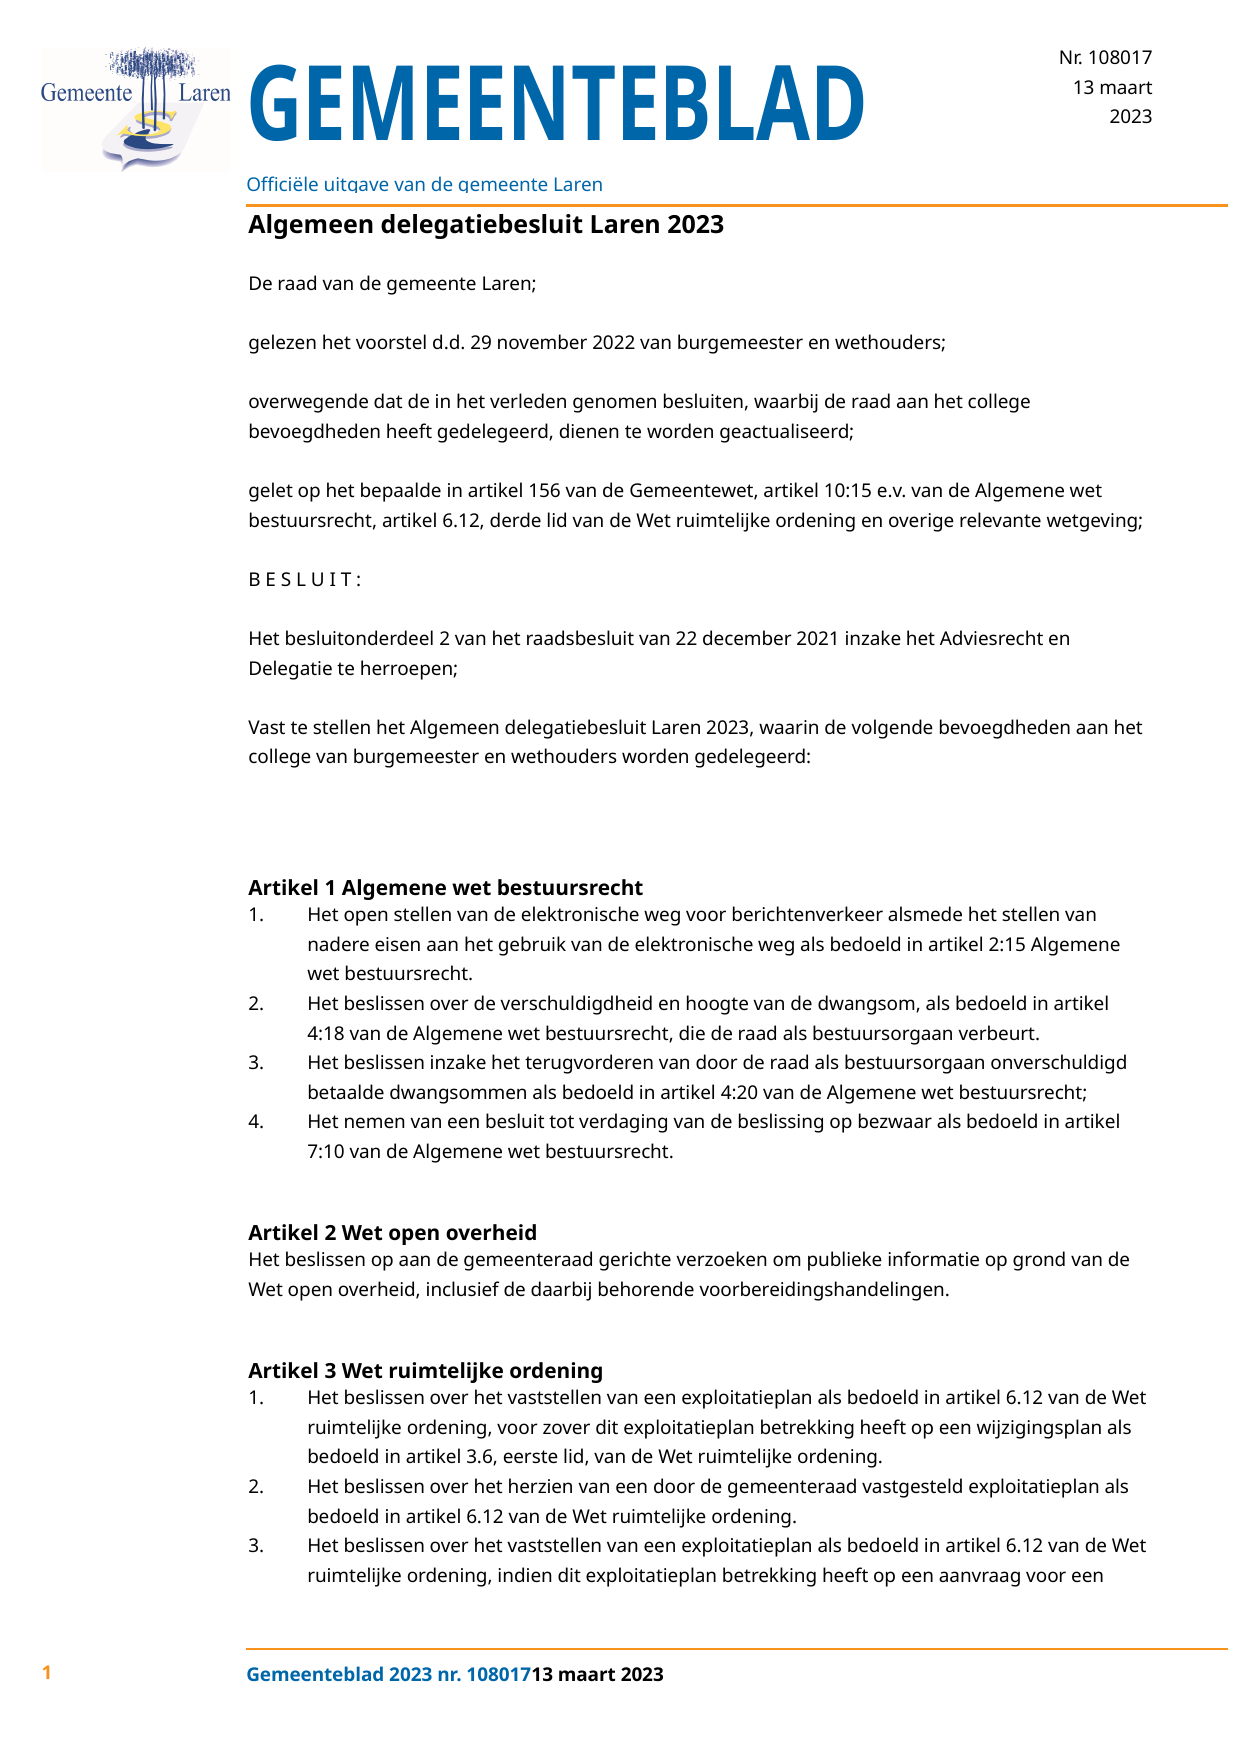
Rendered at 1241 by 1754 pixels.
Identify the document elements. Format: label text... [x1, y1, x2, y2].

picture [41, 47, 231, 172]
text gelet op het bepaalde in artikel 156 van de Gemeentewet, artikel 10:15 e.v. van de Algemene wet bestuursrecht, artikel 6.12, derde lid van de Wet ruimtelijke ordening en overige relevante wetgeving; [248, 477, 1152, 533]
list Het beslissen inzake het terugvorderen van door de raad als bestuursorgaan onverschuldigd betaalde dwangsommen als bedoeld in artikel 4:20 van de Algemene wet bestuursrecht; [248, 1049, 1152, 1104]
list Het nemen van een besluit tot verdaging van de beslissing op bezwaar als bedoeld in artikel 7:10 van de Algemene wet bestuursrecht. [248, 1108, 1152, 1164]
list Het beslissen over het herzien van een door de gemeenteraad vastgesteld exploitatieplan als bedoeld in artikel 6.12 van de Wet ruimtelijke ordening. [248, 1473, 1152, 1528]
text gelezen het voorstel d.d. 29 november 2022 van burgemeester en wethouders; [248, 329, 1152, 355]
text Artikel 1 Algemene wet bestuursrecht [248, 873, 1152, 901]
text Het besluitonderdeel 2 van het raadsbesluit van 22 december 2021 inzake het Adviesrecht en Delegatie te herroepen; [248, 625, 1152, 681]
list Het open stellen van de elektronische weg voor berichtenverkeer alsmede het stellen van nadere eisen aan het gebruik van de elektronische weg als bedoeld in artikel 2:15 Algemene wet bestuursrecht. [248, 901, 1152, 986]
text B E S L U I T : [248, 566, 1152, 592]
text Algemeen delegatiebesluit Laren 2023 [248, 207, 1152, 241]
list Het beslissen over de verschuldigdheid en hoogte van de dwangsom, als bedoeld in artikel 4:18 van de Algemene wet bestuursrecht, die de raad als bestuursorgaan verbeurt. [248, 990, 1152, 1045]
list Het beslissen over het vaststellen van een exploitatieplan als bedoeld in artikel 6.12 van de Wet ruimtelijke ordening, indien dit exploitatieplan betrekking heeft op een aanvraag voor een [248, 1532, 1152, 1588]
text Artikel 2 Wet open overheid [248, 1218, 1152, 1246]
text Artikel 3 Wet ruimtelijke ordening [248, 1356, 1152, 1384]
list Het beslissen over het vaststellen van een exploitatieplan als bedoeld in artikel 6.12 van de Wet ruimtelijke ordening, voor zover dit exploitatieplan betrekking heeft op een wijzigingsplan als bedoeld in artikel 3.6, eerste lid, van de Wet ruimtelijke ordening. [248, 1384, 1152, 1469]
text De raad van de gemeente Laren; [248, 270, 1152, 296]
text Vast te stellen het Algemeen delegatiebesluit Laren 2023, waarin de volgende bevoegdheden aan het college van burgemeester en wethouders worden gedelegeerd: [248, 714, 1152, 769]
text Het beslissen op aan de gemeenteraad gerichte verzoeken om publieke informatie op grond van de Wet open overheid, inclusief de daarbij behorende voorbereidingshandelingen. [248, 1246, 1152, 1302]
text overwegende dat de in het verleden genomen besluiten, waarbij de raad aan het college bevoegdheden heeft gedelegeerd, dienen te worden geactualiseerd; [248, 389, 1152, 444]
